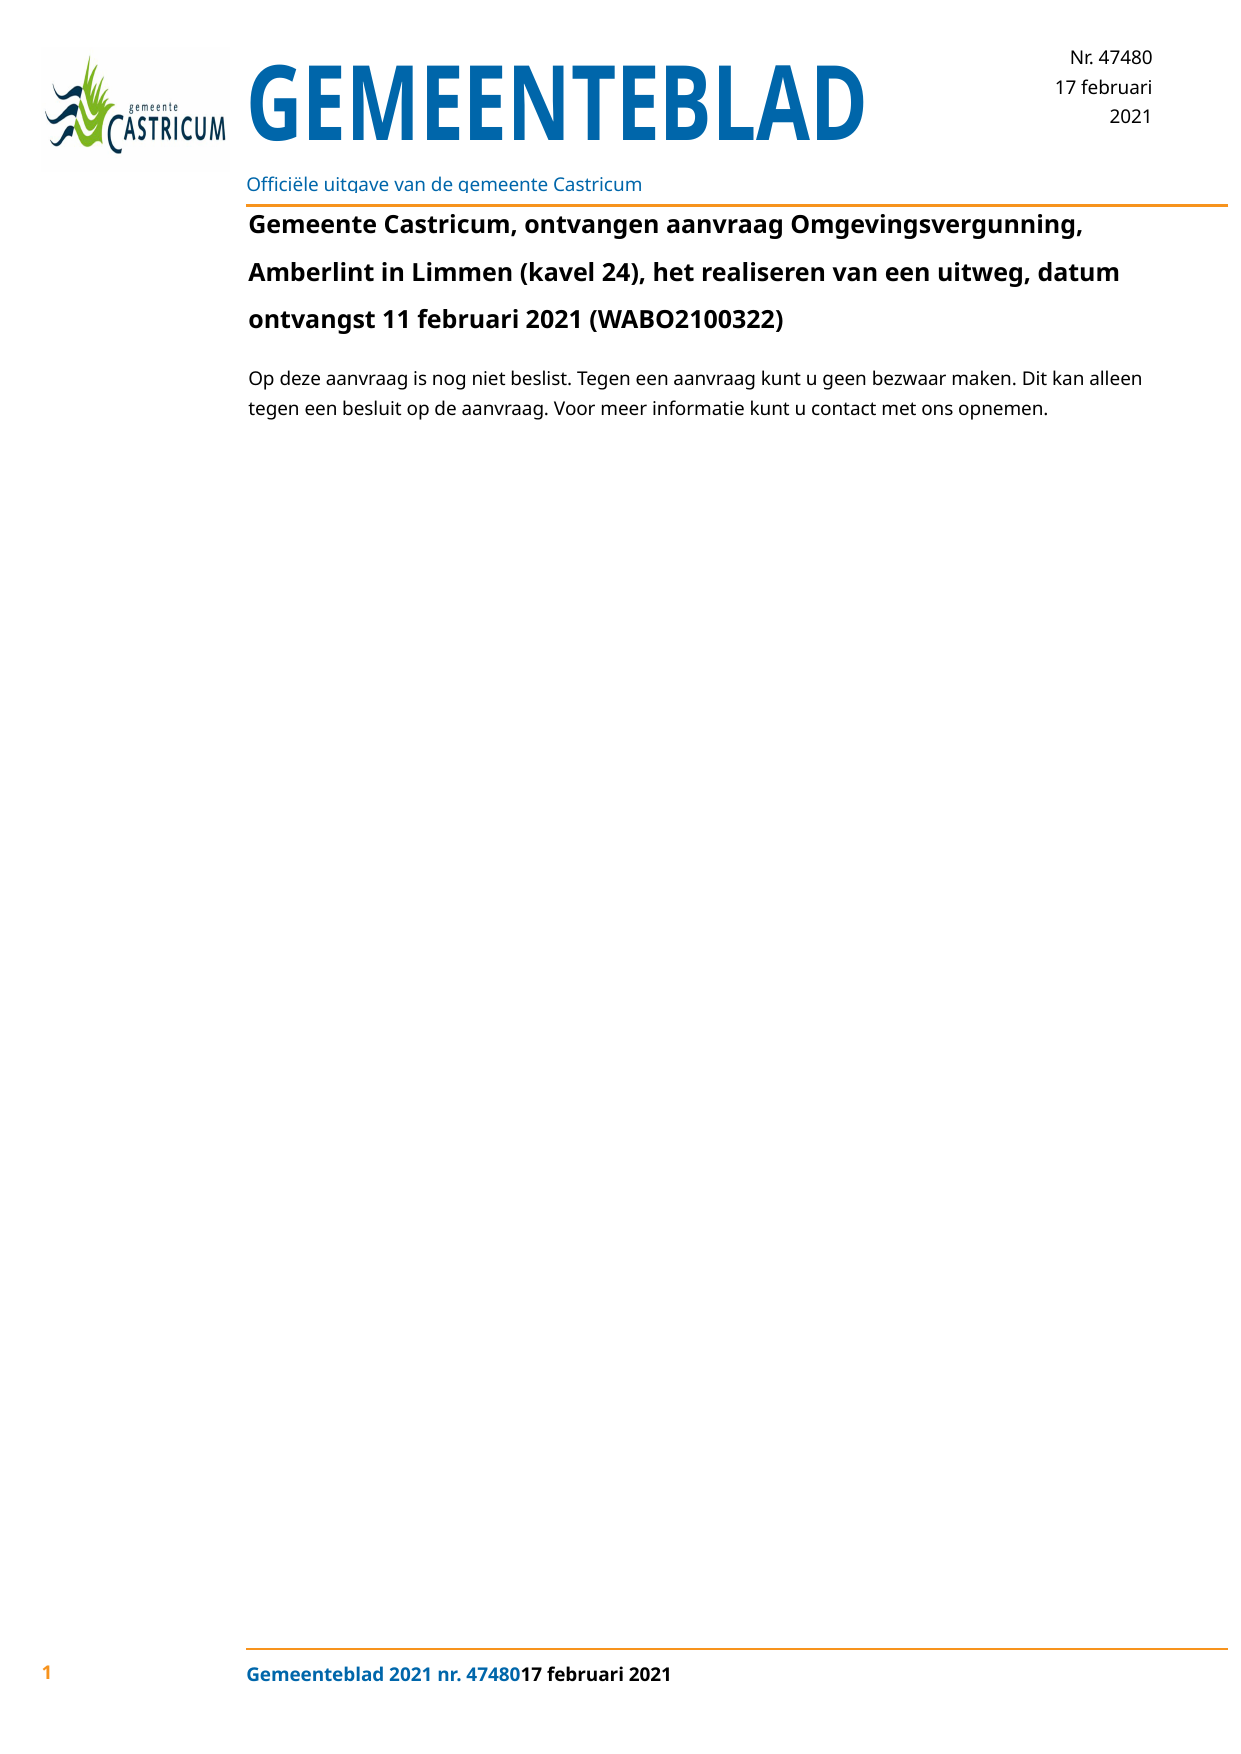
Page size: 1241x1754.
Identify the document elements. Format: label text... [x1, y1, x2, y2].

picture [41, 47, 231, 172]
text Gemeente Castricum, ontvangen aanvraag Omgevingsvergunning, Amberlint in Limmen (kavel 24), het realiseren van een uitweg, datum ontvangst 11 februari 2021 (WABO2100322) [248, 207, 1152, 336]
text Op deze aanvraag is nog niet beslist. Tegen een aanvraag kunt u geen bezwaar maken. Dit kan alleen tegen een besluit op de aanvraag. Voor meer informatie kunt u contact met ons opnemen. [248, 366, 1152, 421]
